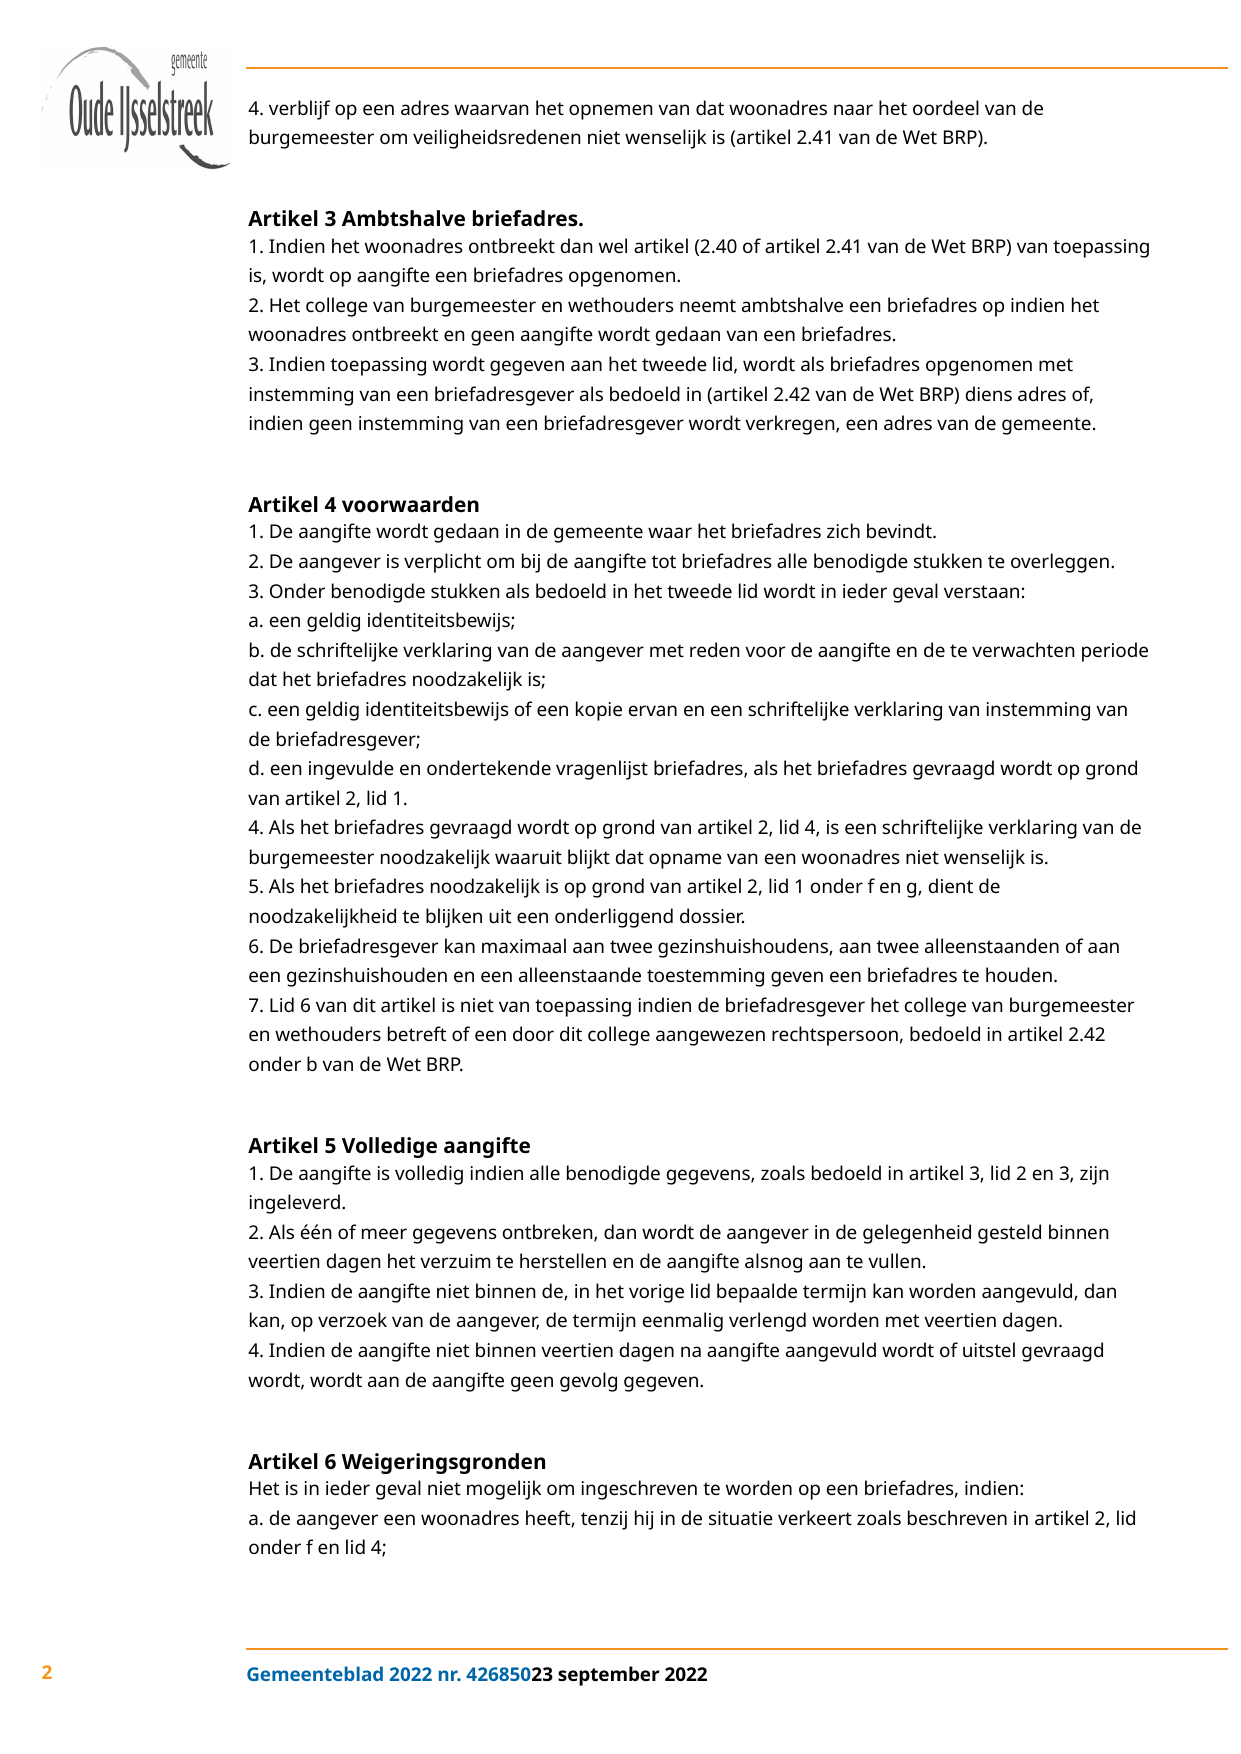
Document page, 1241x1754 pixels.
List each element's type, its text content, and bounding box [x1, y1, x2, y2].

picture [41, 47, 231, 172]
text 4. Als het briefadres gevraagd wordt op grond van artikel 2, lid 4, is een schriftelijke verklaring van de burgemeester noodzakelijk waaruit blijkt dat opname van een woonadres niet wenselijk is. [248, 814, 1152, 870]
text 6. De briefadresgever kan maximaal aan twee gezinshuishoudens, aan twee alleenstaanden of aan een gezinshuishouden en een alleenstaande toestemming geven een briefadres te houden. [248, 933, 1152, 988]
text 3. Onder benodigde stukken als bedoeld in het tweede lid wordt in ieder geval verstaan: [248, 578, 1152, 604]
text c. een geldig identiteitsbewijs of een kopie ervan en een schriftelijke verklaring van instemming van de briefadresgever; [248, 696, 1152, 752]
text 1. De aangifte wordt gedaan in de gemeente waar het briefadres zich bevindt. [248, 519, 1152, 544]
text Artikel 3 Ambtshalve briefadres. [248, 204, 1152, 233]
text a. de aangever een woonadres heeft, tenzij hij in de situatie verkeert zoals beschreven in artikel 2, lid onder f en lid 4; [248, 1505, 1152, 1560]
text Het is in ieder geval niet mogelijk om ingeschreven te worden op een briefadres, indien: [248, 1475, 1152, 1501]
text Artikel 6 Weigeringsgronden [248, 1447, 1152, 1475]
text 7. Lid 6 van dit artikel is niet van toepassing indien de briefadresgever het college van burgemeester en wethouders betreft of een door dit college aangewezen rechtspersoon, bedoeld in artikel 2.42 onder b van de Wet BRP. [248, 992, 1152, 1077]
text 2. Het college van burgemeester en wethouders neemt ambtshalve een briefadres op indien het woonadres ontbreekt en geen aangifte wordt gedaan van een briefadres. [248, 292, 1152, 347]
text 1. De aangifte is volledig indien alle benodigde gegevens, zoals bedoeld in artikel 3, lid 2 en 3, zijn ingeleverd. [248, 1160, 1152, 1215]
text 1. Indien het woonadres ontbreekt dan wel artikel (2.40 of artikel 2.41 van de Wet BRP) van toepassing is, wordt op aangifte een briefadres opgenomen. [248, 233, 1152, 288]
text 3. Indien toepassing wordt gegeven aan het tweede lid, wordt als briefadres opgenomen met instemming van een briefadresgever als bedoeld in (artikel 2.42 van de Wet BRP) diens adres of, indien geen instemming van een briefadresgever wordt verkregen, een adres van de gemeente. [248, 351, 1152, 436]
text 2. Als één of meer gegevens ontbreken, dan wordt de aangever in de gelegenheid gesteld binnen veertien dagen het verzuim te herstellen en de aangifte alsnog aan te vullen. [248, 1219, 1152, 1274]
text 4. verblijf op een adres waarvan het opnemen van dat woonadres naar het oordeel van de burgemeester om veiligheidsredenen niet wenselijk is (artikel 2.41 van de Wet BRP). [248, 95, 1152, 150]
text 3. Indien de aangifte niet binnen de, in het vorige lid bepaalde termijn kan worden aangevuld, dan kan, op verzoek van de aangever, de termijn eenmalig verlengd worden met veertien dagen. [248, 1278, 1152, 1333]
text b. de schriftelijke verklaring van de aangever met reden voor de aangifte en de te verwachten periode dat het briefadres noodzakelijk is; [248, 637, 1152, 692]
text Artikel 4 voorwaarden [248, 490, 1152, 519]
text 5. Als het briefadres noodzakelijk is op grond van artikel 2, lid 1 onder f en g, dient de noodzakelijkheid te blijken uit een onderliggend dossier. [248, 874, 1152, 929]
text 2. De aangever is verplicht om bij de aangifte tot briefadres alle benodigde stukken te overleggen. [248, 548, 1152, 574]
text a. een geldig identiteitsbewijs; [248, 607, 1152, 633]
text d. een ingevulde en ondertekende vragenlijst briefadres, als het briefadres gevraagd wordt op grond van artikel 2, lid 1. [248, 755, 1152, 811]
text 4. Indien de aangifte niet binnen veertien dagen na aangifte aangevuld wordt of uitstel gevraagd wordt, wordt aan de aangifte geen gevolg gegeven. [248, 1337, 1152, 1392]
text Artikel 5 Volledige aangifte [248, 1131, 1152, 1160]
